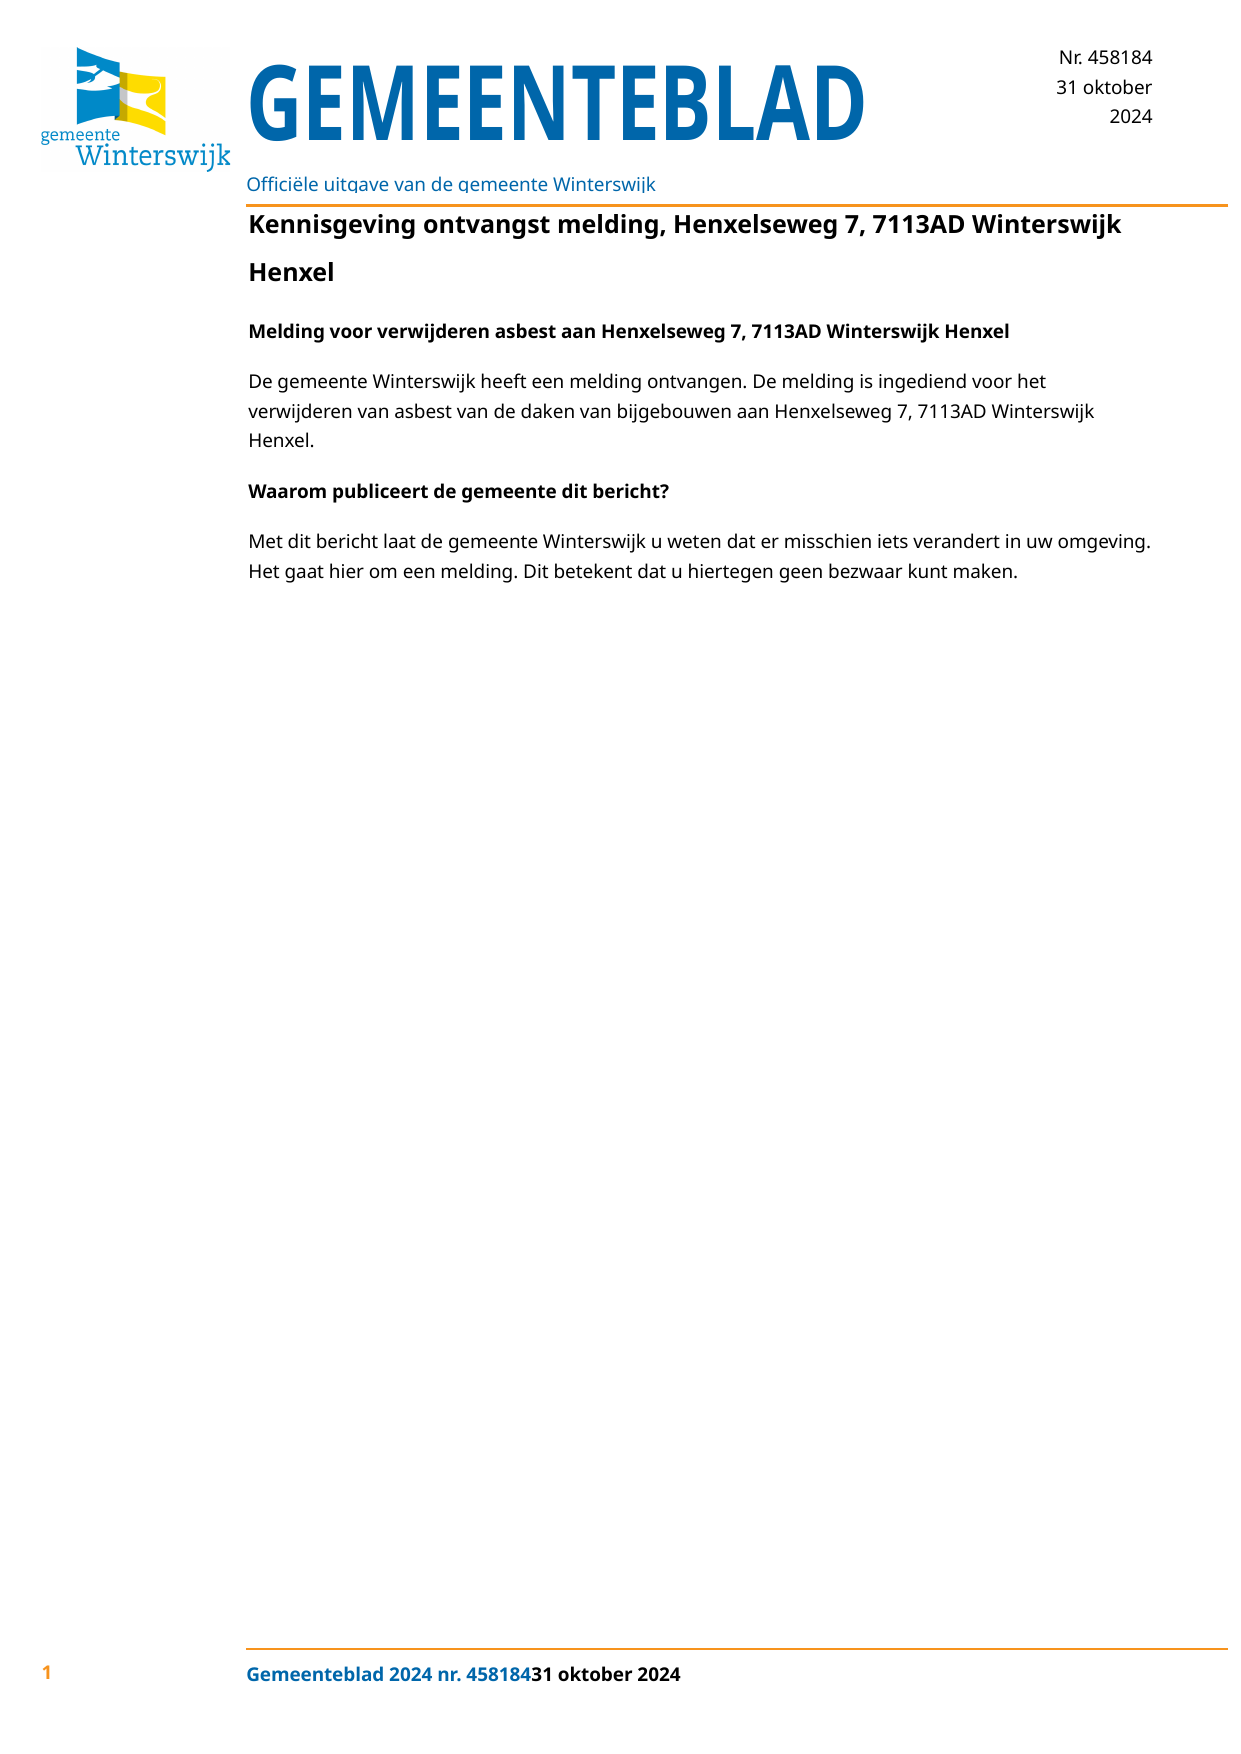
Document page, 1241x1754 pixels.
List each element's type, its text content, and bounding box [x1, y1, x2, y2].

text Melding voor verwijderen asbest aan Henxelseweg 7, 7113AD Winterswijk Henxel [248, 318, 1152, 344]
text Met dit bericht laat de gemeente Winterswijk u weten dat er misschien iets verandert in uw omgeving. Het gaat hier om een melding. Dit betekent dat u hiertegen geen bezwaar kunt maken. [248, 528, 1152, 584]
picture [225, 153, 231, 162]
text Kennisgeving ontvangst melding, Henxelseweg 7, 7113AD Winterswijk Henxel [248, 207, 1152, 288]
picture [41, 47, 231, 172]
text De gemeente Winterswijk heeft een melding ontvangen. De melding is ingediend voor het verwijderen van asbest van de daken van bijgebouwen aan Henxelseweg 7, 7113AD Winterswijk Henxel. [248, 368, 1152, 453]
text Waarom publiceert de gemeente dit bericht? [248, 478, 1152, 504]
